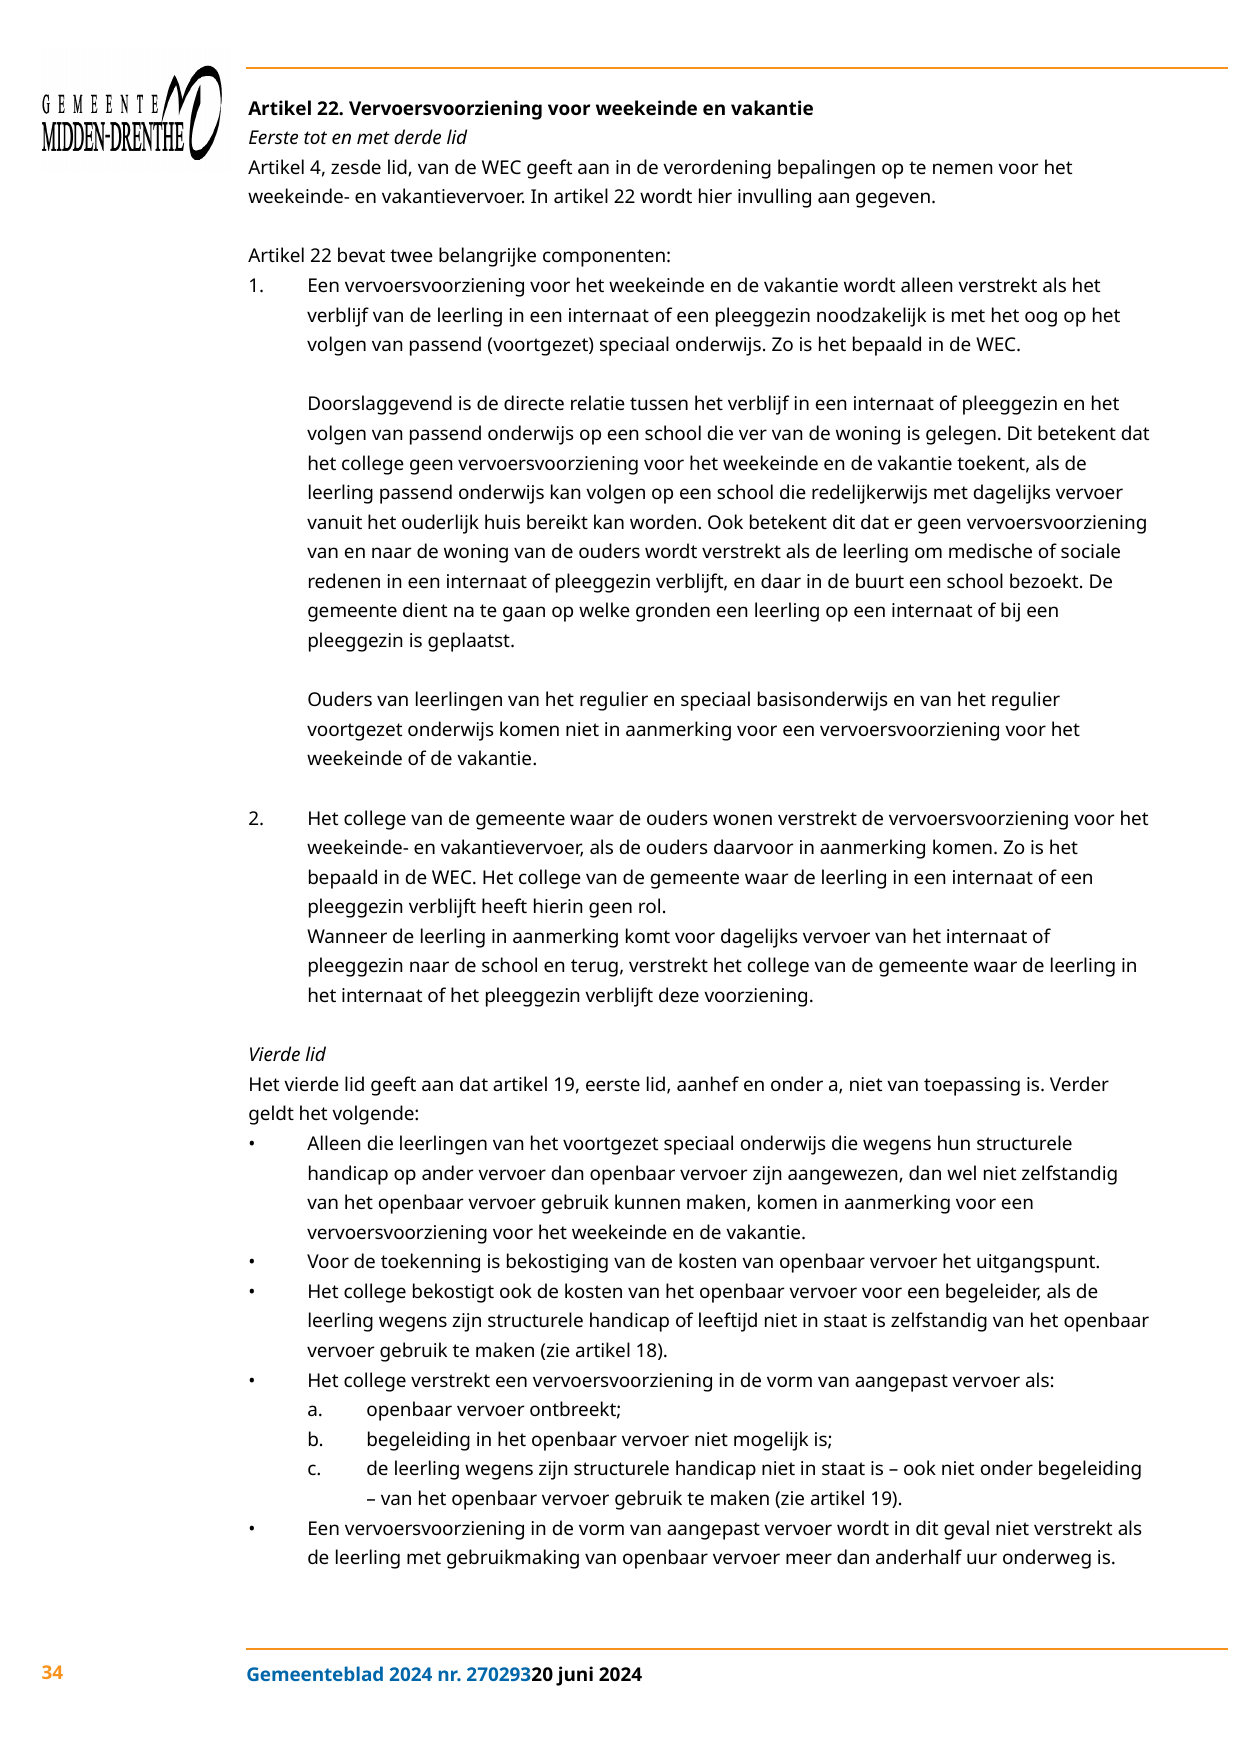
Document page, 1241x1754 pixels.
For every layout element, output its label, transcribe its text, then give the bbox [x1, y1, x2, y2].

list begeleiding in het openbaar vervoer niet mogelijk is; [307, 1426, 1152, 1452]
list Het college van de gemeente waar de ouders wonen verstrekt de vervoersvoorziening voor het weekeinde- en vakantievervoer, als de ouders daarvoor in aanmerking komen. Zo is het bepaald in de WEC. Het college van de gemeente waar de leerling in een internaat of een pleeggezin verblijft heeft hierin geen rol. [248, 805, 1152, 919]
text Vierde lid [248, 1041, 1152, 1067]
text Eerste tot en met derde lid [248, 124, 1152, 150]
text Artikel 22. Vervoersvoorziening voor weekeinde en vakantie [248, 95, 1152, 121]
list Het college verstrekt een vervoersvoorziening in de vorm van aangepast vervoer als: [248, 1367, 1152, 1393]
picture [41, 47, 231, 172]
list Wanneer de leerling in aanmerking komt voor dagelijks vervoer van het internaat of pleeggezin naar de school en terug, verstrekt het college van de gemeente waar de leerling in het internaat of het pleeggezin verblijft deze voorziening. [248, 923, 1152, 1008]
text Artikel 4, zesde lid, van de WEC geeft aan in de verordening bepalingen op te nemen voor het weekeinde- en vakantievervoer. In artikel 22 wordt hier invulling aan gegeven. [248, 154, 1152, 209]
text Het vierde lid geeft aan dat artikel 19, eerste lid, aanhef en onder a, niet van toepassing is. Verder geldt het volgende: [248, 1071, 1152, 1126]
list Alleen die leerlingen van het voortgezet speciaal onderwijs die wegens hun structurele handicap op ander vervoer dan openbaar vervoer zijn aangewezen, dan wel niet zelfstandig van het openbaar vervoer gebruik kunnen maken, komen in aanmerking voor een vervoersvoorziening voor het weekeinde en de vakantie. [248, 1130, 1152, 1245]
list de leerling wegens zijn structurele handicap niet in staat is – ook niet onder begeleiding – van het openbaar vervoer gebruik te maken (zie artikel 19). [307, 1456, 1152, 1511]
list Een vervoersvoorziening in de vorm van aangepast vervoer wordt in dit geval niet verstrekt als de leerling met gebruikmaking van openbaar vervoer meer dan anderhalf uur onderweg is. [248, 1515, 1152, 1570]
list openbaar vervoer ontbreekt; [307, 1396, 1152, 1422]
list Een vervoersvoorziening voor het weekeinde en de vakantie wordt alleen verstrekt als het verblijf van de leerling in een internaat of een pleeggezin noodzakelijk is met het oog op het volgen van passend (voortgezet) speciaal onderwijs. Zo is het bepaald in de WEC. [248, 272, 1152, 357]
list Het college bekostigt ook de kosten van het openbaar vervoer voor een begeleider, als de leerling wegens zijn structurele handicap of leeftijd niet in staat is zelfstandig van het openbaar vervoer gebruik te maken (zie artikel 18). [248, 1278, 1152, 1363]
list Ouders van leerlingen van het regulier en speciaal basisonderwijs en van het regulier voortgezet onderwijs komen niet in aanmerking voor een vervoersvoorziening voor het weekeinde of de vakantie. [248, 686, 1152, 771]
list Voor de toekenning is bekostiging van de kosten van openbaar vervoer het uitgangspunt. [248, 1248, 1152, 1274]
list Doorslaggevend is de directe relatie tussen het verblijf in een internaat of pleeggezin en het volgen van passend onderwijs op een school die ver van de woning is gelegen. Dit betekent dat het college geen vervoersvoorziening voor het weekeinde en de vakantie toekent, als de leerling passend onderwijs kan volgen op een school die redelijkerwijs met dagelijks vervoer vanuit het ouderlijk huis bereikt kan worden. Ook betekent dit dat er geen vervoersvoorziening van en naar de woning van de ouders wordt verstrekt als de leerling om medische of sociale redenen in een internaat of pleeggezin verblijft, en daar in de buurt een school bezoekt. De gemeente dient na te gaan op welke gronden een leerling op een internaat of bij een pleeggezin is geplaatst. [248, 391, 1152, 653]
text Artikel 22 bevat twee belangrijke componenten: [248, 243, 1152, 268]
